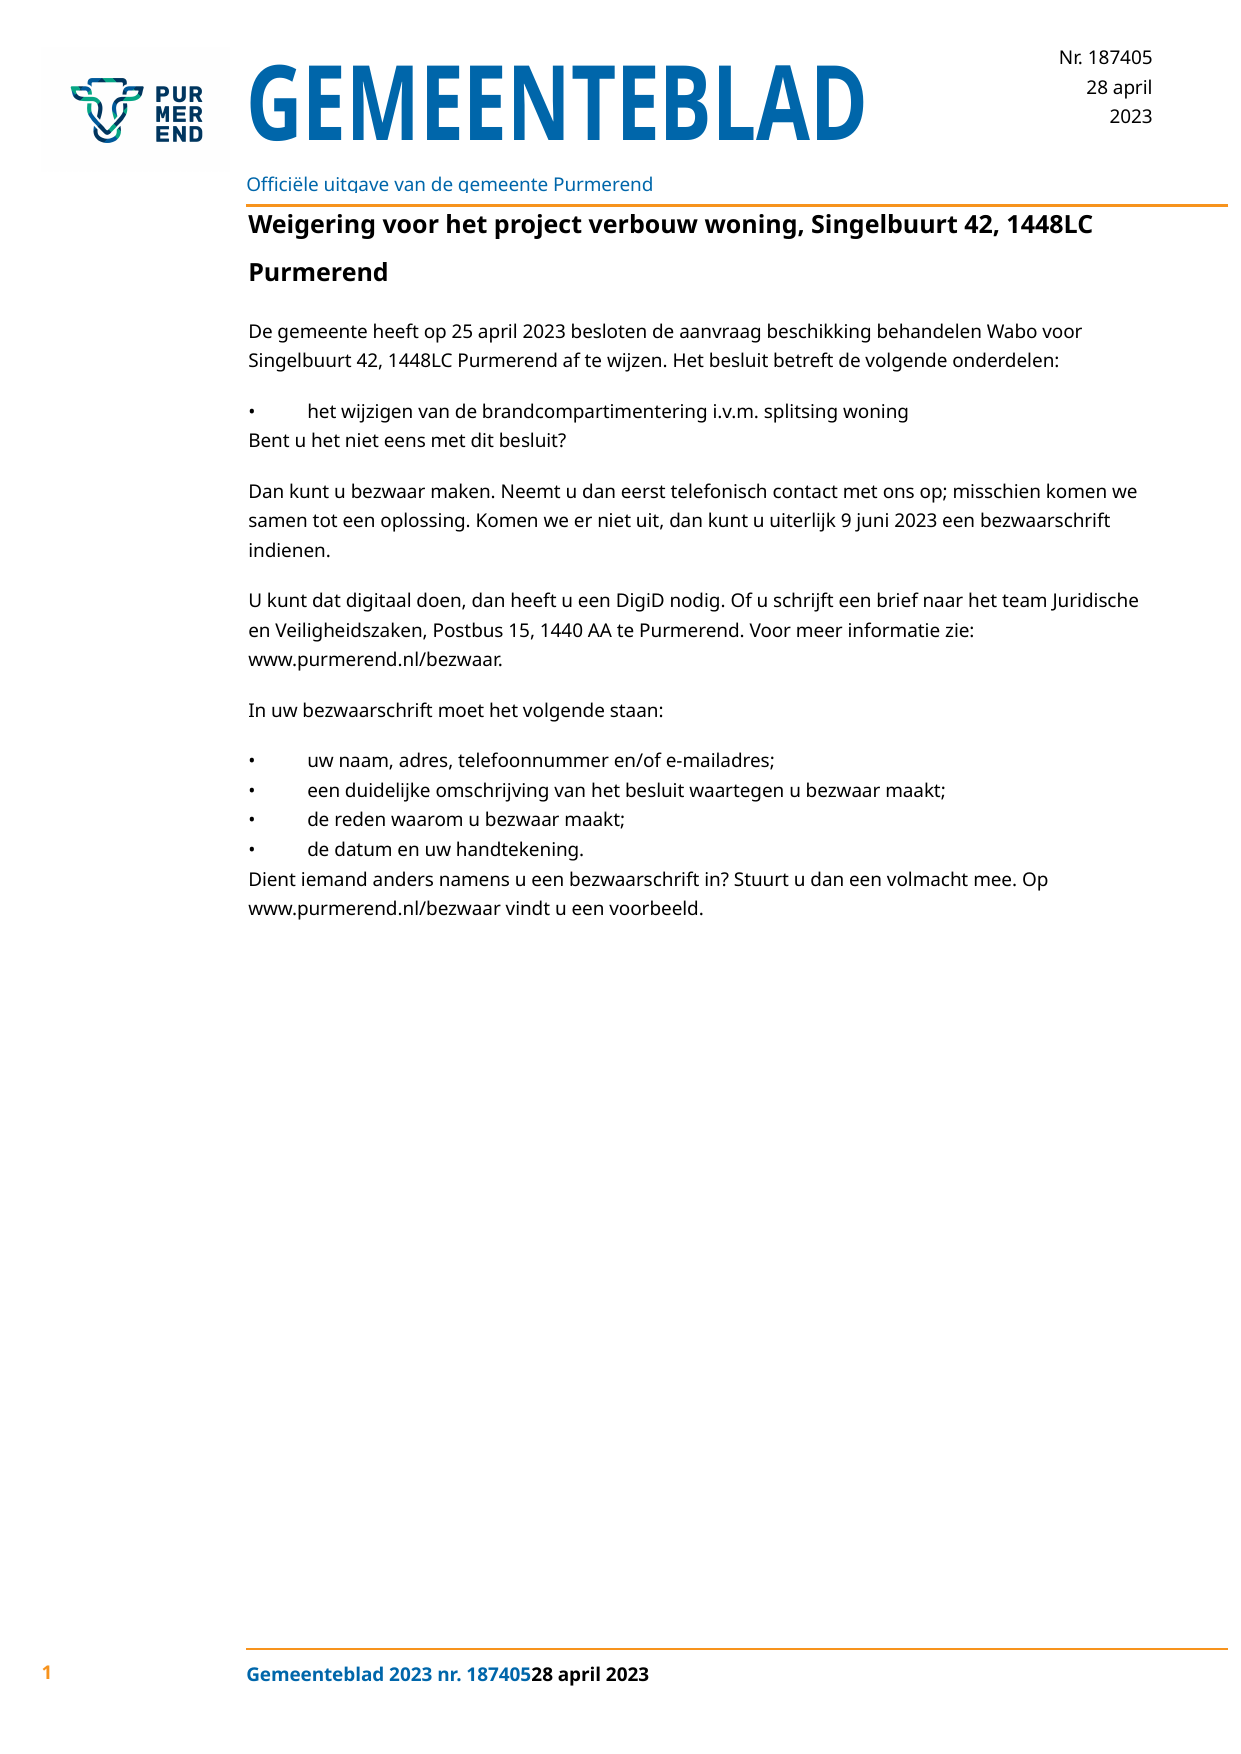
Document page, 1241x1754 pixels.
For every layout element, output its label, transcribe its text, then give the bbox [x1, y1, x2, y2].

text U kunt dat digitaal doen, dan heeft u een DigiD nodig. Of u schrijft een brief naar het team Juridische en Veiligheidszaken, Postbus 15, 1440 AA te Purmerend. Voor meer informatie zie: www.purmerend.nl/bezwaar. [248, 587, 1152, 672]
list de datum en uw handtekening. [248, 836, 1152, 862]
list een duidelijke omschrijving van het besluit waartegen u bezwaar maakt; [248, 777, 1152, 803]
text Dient iemand anders namens u een bezwaarschrift in? Stuurt u dan een volmacht mee. Op www.purmerend.nl/bezwaar vindt u een voorbeeld. [248, 866, 1152, 921]
text De gemeente heeft op 25 april 2023 besloten de aanvraag beschikking behandelen Wabo voor Singelbuurt 42, 1448LC Purmerend af te wijzen. Het besluit betreft de volgende onderdelen: [248, 318, 1152, 373]
text Dan kunt u bezwaar maken. Neemt u dan eerst telefonisch contact met ons op; misschien komen we samen tot een oplossing. Komen we er niet uit, dan kunt u uiterlijk 9 juni 2023 een bezwaarschrift indienen. [248, 478, 1152, 563]
list de reden waarom u bezwaar maakt; [248, 807, 1152, 832]
list het wijzigen van de brandcompartimentering i.v.m. splitsing woning [248, 398, 1152, 424]
list uw naam, adres, telefoonnummer en/of e-mailadres; [248, 747, 1152, 773]
text Weigering voor het project verbouw woning, Singelbuurt 42, 1448LC Purmerend [248, 207, 1152, 288]
picture [41, 47, 231, 172]
text In uw bezwaarschrift moet het volgende staan: [248, 697, 1152, 723]
text Bent u het niet eens met dit besluit? [248, 427, 1152, 453]
